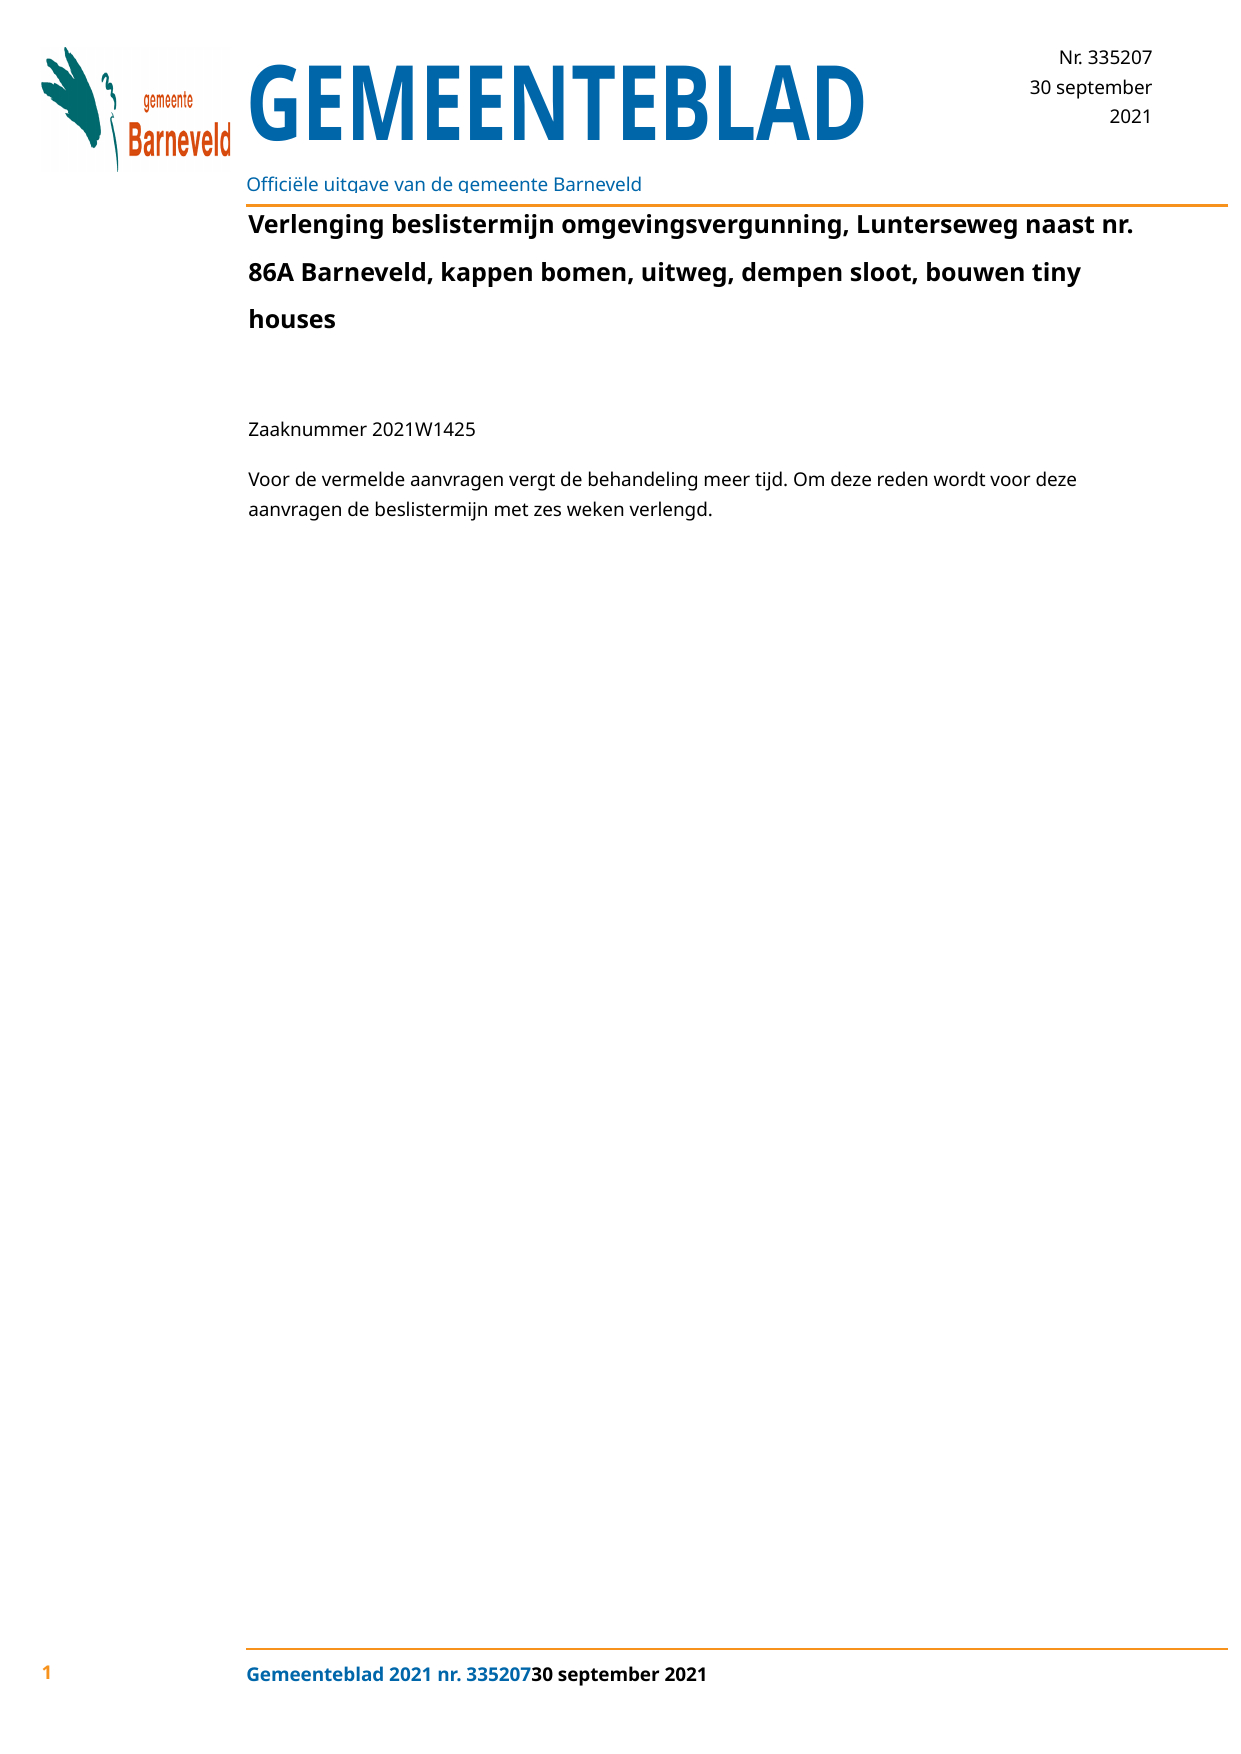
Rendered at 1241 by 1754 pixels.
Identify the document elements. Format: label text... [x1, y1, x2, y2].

text Voor de vermelde aanvragen vergt de behandeling meer tijd. Om deze reden wordt voor deze aanvragen de beslistermijn met zes weken verlengd. [248, 466, 1152, 522]
text Zaaknummer 2021W1425 [248, 416, 1152, 442]
text Verlenging beslistermijn omgevingsvergunning, Lunterseweg naast nr. 86A Barneveld, kappen bomen, uitweg, dempen sloot, bouwen tiny houses [248, 207, 1152, 336]
picture [41, 47, 231, 172]
